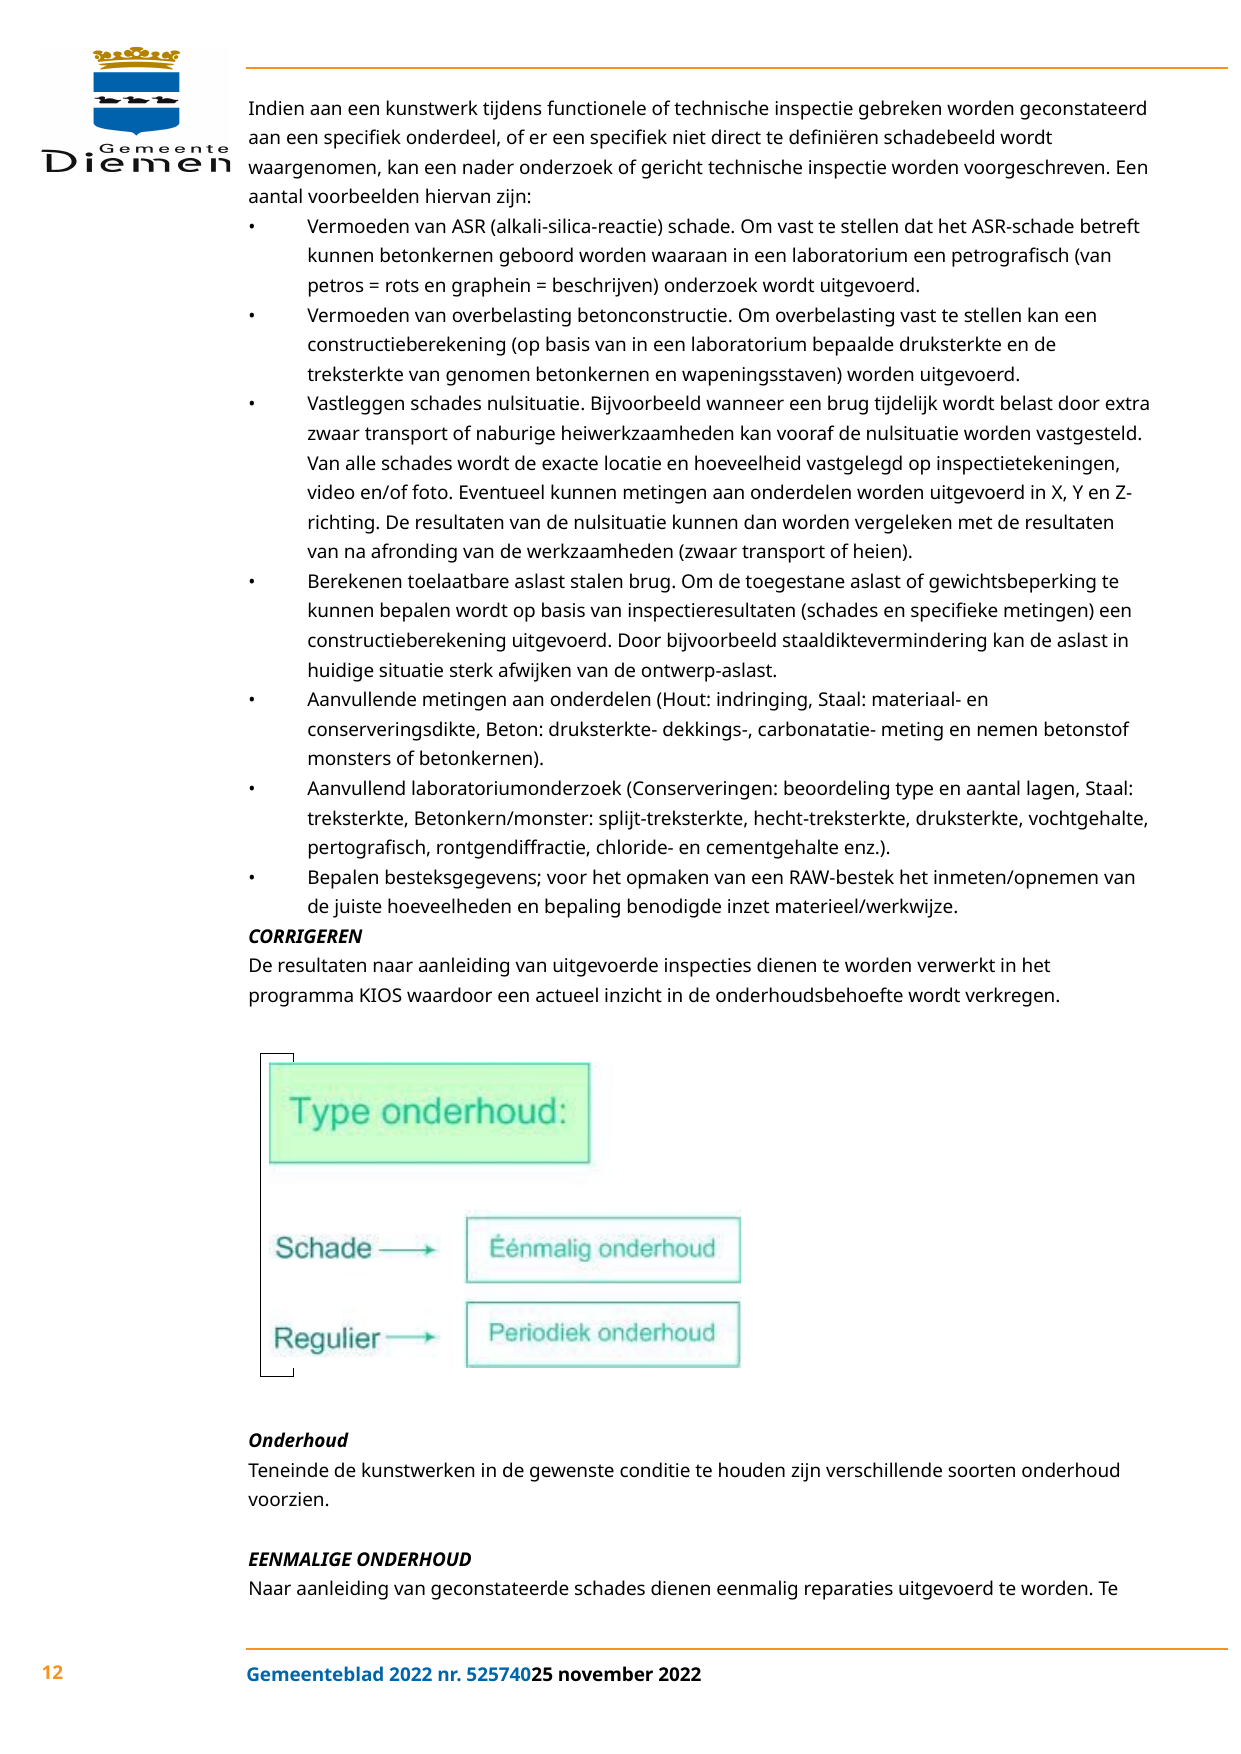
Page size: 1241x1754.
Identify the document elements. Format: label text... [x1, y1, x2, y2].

list Bepalen besteksgegevens; voor het opmaken van een RAW-bestek het inmeten/opnemen van de juiste hoeveelheden en bepaling benodigde inzet materieel/werkwijze. [248, 864, 1152, 919]
text EENMALIGE ONDERHOUD [248, 1546, 1152, 1572]
text Naar aanleiding van geconstateerde schades dienen eenmalig reparaties uitgevoerd te worden. Te [248, 1575, 1152, 1601]
text De resultaten naar aanleiding van uitgevoerde inspecties dienen te worden verwerkt in het programma KIOS waardoor een actueel inzicht in de onderhoudsbehoefte wordt verkregen. [248, 953, 1152, 1008]
list Aanvullend laboratoriumonderzoek (Conserveringen: beoordeling type en aantal lagen, Staal: treksterkte, Betonkern/monster: splijt-treksterkte, hecht-treksterkte, druksterkte, vochtgehalte, pertografisch, rontgendiffractie, chloride- en cementgehalte enz.). [248, 775, 1152, 860]
list Vermoeden van ASR (alkali-silica-reactie) schade. Om vast te stellen dat het ASR-schade betreft kunnen betonkernen geboord worden waaraan in een laboratorium een petrografisch (van petros = rots en graphein = beschrijven) onderzoek wordt uitgevoerd. [248, 213, 1152, 298]
picture [41, 47, 231, 172]
list Aanvullende metingen aan onderdelen (Hout: indringing, Staal: materiaal- en conserveringsdikte, Beton: druksterkte- dekkings-, carbonatatie- meting en nemen betonstof monsters of betonkernen). [248, 686, 1152, 771]
list Vastleggen schades nulsituatie. Bijvoorbeeld wanneer een brug tijdelijk wordt belast door extra zwaar transport of naburige heiwerkzaamheden kan vooraf de nulsituatie worden vastgesteld. Van alle schades wordt de exacte locatie en hoeveelheid vastgelegd op inspectietekeningen, video en/of foto. Eventueel kunnen metingen aan onderdelen worden uitgevoerd in X, Y en Z-richting. De resultaten van de nulsituatie kunnen dan worden vergeleken met de resultaten van na afronding van de werkzaamheden (zwaar transport of heien). [248, 391, 1152, 564]
list Vermoeden van overbelasting betonconstructie. Om overbelasting vast te stellen kan een constructieberekening (op basis van in een laboratorium bepaalde druksterkte en de treksterkte van genomen betonkernen en wapeningsstaven) worden uitgevoerd. [248, 302, 1152, 387]
picture [268, 1062, 742, 1368]
text Onderhoud [248, 1427, 1152, 1453]
text CORRIGEREN [248, 923, 1152, 949]
list Berekenen toelaatbare aslast stalen brug. Om de toegestane aslast of gewichtsbeperking te kunnen bepalen wordt op basis van inspectieresultaten (schades en specifieke metingen) een constructieberekening uitgevoerd. Door bijvoorbeeld staaldiktevermindering kan de aslast in huidige situatie sterk afwijken van de ontwerp-aslast. [248, 568, 1152, 683]
text Teneinde de kunstwerken in de gewenste conditie te houden zijn verschillende soorten onderhoud voorzien. [248, 1457, 1152, 1512]
text Indien aan een kunstwerk tijdens functionele of technische inspectie gebreken worden geconstateerd aan een specifiek onderdeel, of er een specifiek niet direct te definiëren schadebeeld wordt waargenomen, kan een nader onderzoek of gericht technische inspectie worden voorgeschreven. Een aantal voorbeelden hiervan zijn: [248, 95, 1152, 209]
